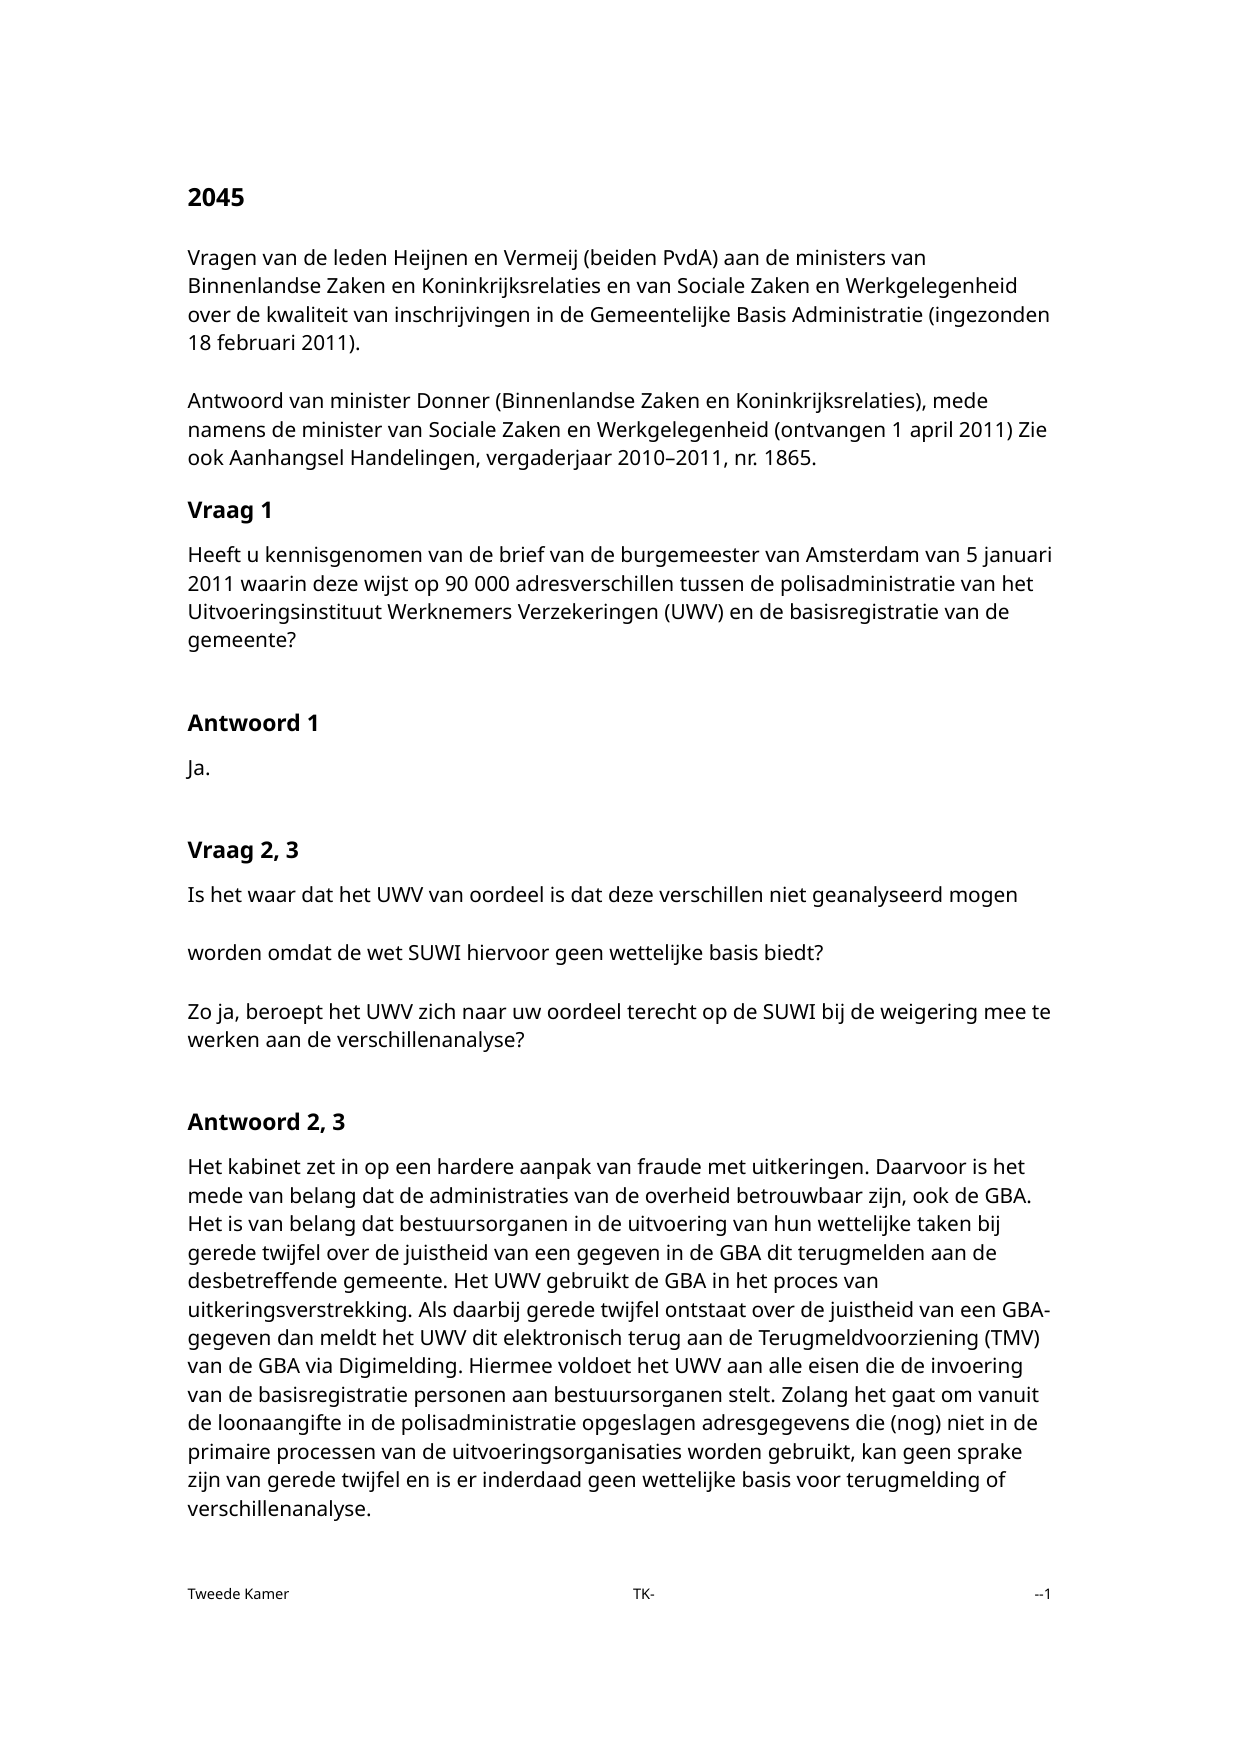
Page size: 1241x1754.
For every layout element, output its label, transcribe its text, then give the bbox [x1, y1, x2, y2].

text Vragen van de leden Heijnen en Vermeij (beiden PvdA) aan de ministers van Binnenlandse Zaken en Koninkrijksrelaties en van Sociale Zaken en Werkgelegenheid over de kwaliteit van inschrijvingen in de Gemeentelijke Basis Administratie (ingezonden 18 februari 2011). [187, 243, 1053, 357]
subtitle Vraag 2, 3 [187, 834, 1053, 865]
text worden omdat de wet SUWI hiervoor geen wettelijke basis biedt? [187, 938, 1053, 967]
text Zo ja, beroept het UWV zich naar uw oordeel terecht op de SUWI bij de weigering mee te werken aan de verschillenanalyse? [187, 997, 1053, 1054]
subtitle Antwoord 1 [187, 707, 1053, 738]
subtitle Antwoord 2, 3 [187, 1106, 1053, 1137]
subtitle Vraag 1 [187, 494, 1053, 525]
text Ja. [187, 753, 1053, 781]
text Is het waar dat het UWV van oordeel is dat deze verschillen niet geanalyseerd mogen [187, 880, 1053, 908]
text Het kabinet zet in op een hardere aanpak van fraude met uitkeringen. Daarvoor is het mede van belang dat de administraties van de overheid betrouwbaar zijn, ook de GBA. Het is van belang dat bestuursorganen in de uitvoering van hun wettelijke taken bij gerede twijfel over de juistheid van een gegeven in de GBA dit terugmelden aan de desbetreffende gemeente. Het UWV gebruikt de GBA in het proces van uitkeringsverstrekking. Als daarbij gerede twijfel ontstaat over de juistheid van een GBA-gegeven dan meldt het UWV dit elektronisch terug aan de Terugmeldvoorziening (TMV) van de GBA via Digimelding. Hiermee voldoet het UWV aan alle eisen die de invoering van de basisregistratie personen aan bestuursorganen stelt. Zolang het gaat om vanuit de loonaangifte in de polisadministratie opgeslagen adresgegevens die (nog) niet in de primaire processen van de uitvoeringsorganisaties worden gebruikt, kan geen sprake zijn van gerede twijfel en is er inderdaad geen wettelijke basis voor terugmelding of verschillenanalyse. [187, 1152, 1053, 1522]
text Heeft u kennisgenomen van de brief van de burgemeester van Amsterdam van 5 januari 2011 waarin deze wijst op 90 000 adresverschillen tussen de polisadministratie van het Uitvoeringsinstituut Werknemers Verzekeringen (UWV) en de basisregistratie van de gemeente? [187, 540, 1053, 654]
text 2045 [187, 179, 1053, 213]
text Antwoord van minister Donner (Binnenlandse Zaken en Koninkrijksrelaties), mede namens de minister van Sociale Zaken en Werkgelegenheid (ontvangen 1 april 2011) Zie ook Aanhangsel Handelingen, vergaderjaar 2010–2011, nr. 1865. [187, 386, 1053, 472]
